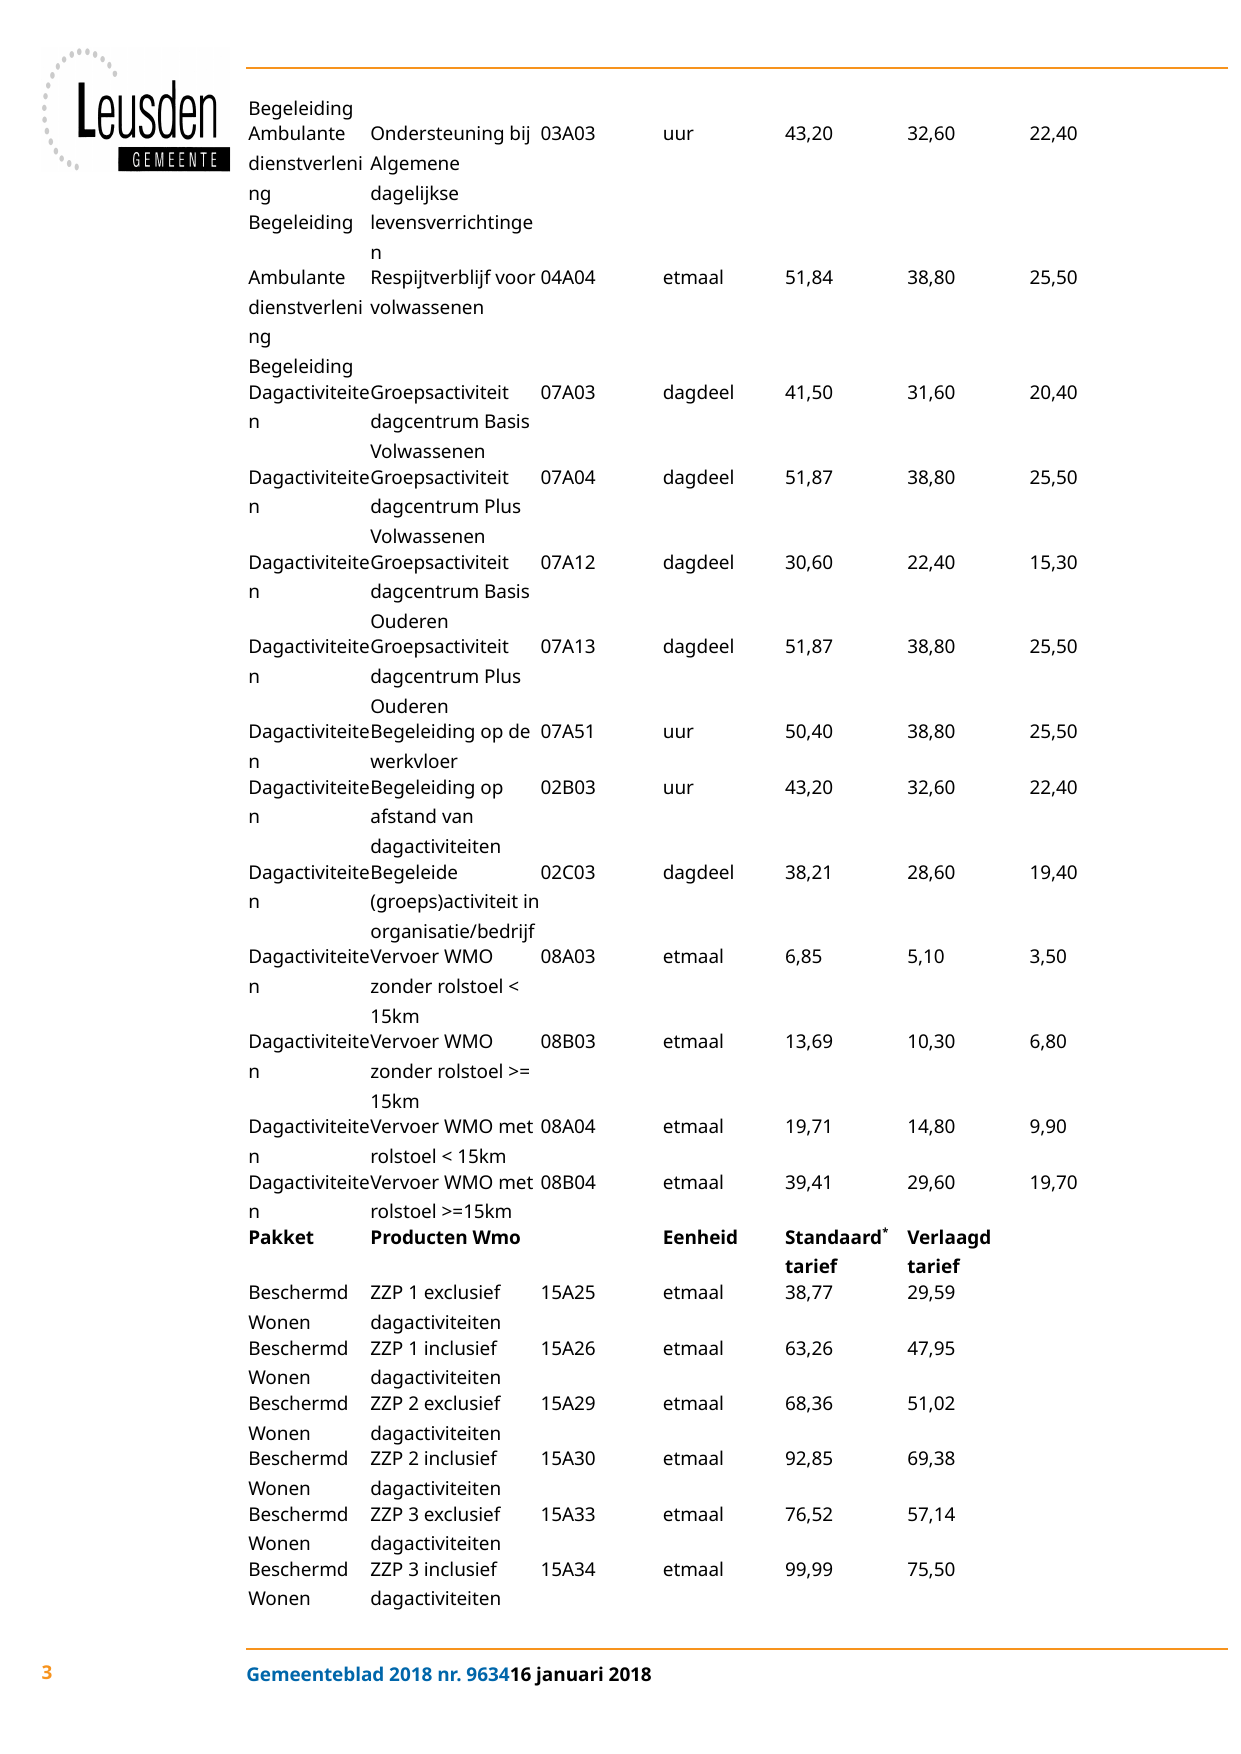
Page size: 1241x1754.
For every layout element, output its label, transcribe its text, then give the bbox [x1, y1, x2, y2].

table_cell Groepsactiviteit dagcentrum Plus Volwassenen [370, 464, 540, 549]
table_cell 25,50 [1029, 265, 1152, 379]
table_cell [540, 95, 663, 121]
table_cell dagdeel [663, 379, 785, 464]
table_cell Vervoer WMO zonder rolstoel < 15km [370, 944, 540, 1029]
table_cell Standaard* tarief [785, 1224, 907, 1279]
table_cell 29,60 [907, 1169, 1029, 1224]
table_cell 75,50 [907, 1556, 1029, 1611]
table_cell 20,40 [1029, 379, 1152, 464]
table_cell 07A03 [540, 379, 663, 464]
table_cell Dagactiviteiten [248, 719, 370, 774]
table_cell 08B03 [540, 1029, 663, 1113]
table_cell Ondersteuning bij Algemene dagelijkse levensverrichtingen [370, 121, 540, 264]
table_cell 15A25 [540, 1280, 663, 1335]
table_cell 99,99 [785, 1556, 907, 1611]
table_cell Ambulante dienstverlening Begeleiding [248, 265, 370, 379]
table_cell Groepsactiviteit dagcentrum Plus Ouderen [370, 634, 540, 719]
table_cell Dagactiviteiten [248, 549, 370, 634]
table_cell 22,40 [1029, 121, 1152, 264]
table_cell Dagactiviteiten [248, 1114, 370, 1169]
table_cell Respijtverblijf voor volwassenen [370, 265, 540, 379]
table_cell 19,70 [1029, 1169, 1152, 1224]
table_cell 15,30 [1029, 549, 1152, 634]
table_cell 92,85 [785, 1445, 907, 1501]
table_cell 3,50 [1029, 944, 1152, 1029]
table_cell 50,40 [785, 719, 907, 774]
table_cell dagdeel [663, 464, 785, 549]
table_cell Beschermd Wonen [248, 1280, 370, 1335]
table_cell Dagactiviteiten [248, 944, 370, 1029]
table_cell [1029, 1556, 1152, 1611]
table_cell 57,14 [907, 1501, 1029, 1556]
table_cell uur [663, 774, 785, 859]
table_cell Pakket [248, 1224, 370, 1279]
table_cell Begeleiding op afstand van dagactiviteiten [370, 774, 540, 859]
table_cell 41,50 [785, 379, 907, 464]
table_cell 14,80 [907, 1114, 1029, 1169]
table_cell 29,59 [907, 1280, 1029, 1335]
table_cell 30,60 [785, 549, 907, 634]
table_cell etmaal [663, 1114, 785, 1169]
table_cell ZZP 1 exclusief dagactiviteiten [370, 1280, 540, 1335]
table_cell Begeleiding [248, 95, 370, 121]
table_cell ZZP 3 inclusief dagactiviteiten [370, 1556, 540, 1611]
table_cell ZZP 2 exclusief dagactiviteiten [370, 1390, 540, 1445]
table_cell Verlaagd tarief [907, 1224, 1029, 1279]
table_cell uur [663, 121, 785, 264]
table_cell [663, 95, 785, 121]
table_cell 6,80 [1029, 1029, 1152, 1113]
table_cell 38,80 [907, 719, 1029, 774]
table_cell 08B04 [540, 1169, 663, 1224]
table_cell 03A03 [540, 121, 663, 264]
table_cell 38,80 [907, 634, 1029, 719]
table_cell Dagactiviteiten [248, 859, 370, 944]
table_cell 25,50 [1029, 634, 1152, 719]
table_cell [785, 95, 907, 121]
table_cell 39,41 [785, 1169, 907, 1224]
table_cell 51,02 [907, 1390, 1029, 1445]
table_cell 08A03 [540, 944, 663, 1029]
table_cell [1029, 1335, 1152, 1390]
table_cell uur [663, 719, 785, 774]
table_cell 38,80 [907, 265, 1029, 379]
table_cell etmaal [663, 1335, 785, 1390]
table_cell 51,87 [785, 464, 907, 549]
table_cell dagdeel [663, 859, 785, 944]
table_cell Begeleiding op de werkvloer [370, 719, 540, 774]
table_cell 07A04 [540, 464, 663, 549]
table_cell 22,40 [1029, 774, 1152, 859]
table_cell Groepsactiviteit dagcentrum Basis Volwassenen [370, 379, 540, 464]
table_cell 22,40 [907, 549, 1029, 634]
table_cell 19,71 [785, 1114, 907, 1169]
table_cell 28,60 [907, 859, 1029, 944]
table_cell Dagactiviteiten [248, 774, 370, 859]
table_cell 02C03 [540, 859, 663, 944]
table_cell 10,30 [907, 1029, 1029, 1113]
table_cell 08A04 [540, 1114, 663, 1169]
table_cell 5,10 [907, 944, 1029, 1029]
table_cell Beschermd Wonen [248, 1501, 370, 1556]
table_cell Dagactiviteiten [248, 1029, 370, 1113]
table_cell Dagactiviteiten [248, 1169, 370, 1224]
table_cell etmaal [663, 1390, 785, 1445]
table_cell 43,20 [785, 774, 907, 859]
table_cell 15A34 [540, 1556, 663, 1611]
table_cell [907, 95, 1029, 121]
table_cell 02B03 [540, 774, 663, 859]
table_cell Dagactiviteiten [248, 379, 370, 464]
table_cell [1029, 1501, 1152, 1556]
table_cell 15A29 [540, 1390, 663, 1445]
table_cell 69,38 [907, 1445, 1029, 1501]
table_cell [370, 95, 540, 121]
table_cell ZZP 1 inclusief dagactiviteiten [370, 1335, 540, 1390]
table_cell [1029, 1224, 1152, 1279]
table_cell 31,60 [907, 379, 1029, 464]
table_cell 68,36 [785, 1390, 907, 1445]
table_cell 07A13 [540, 634, 663, 719]
table_cell 32,60 [907, 774, 1029, 859]
table_cell 63,26 [785, 1335, 907, 1390]
table_cell Ambulante dienstverlening Begeleiding [248, 121, 370, 264]
table_cell Dagactiviteiten [248, 634, 370, 719]
table_cell 6,85 [785, 944, 907, 1029]
picture [41, 47, 231, 172]
table_cell dagdeel [663, 634, 785, 719]
table_cell Beschermd Wonen [248, 1556, 370, 1611]
table_cell dagdeel [663, 549, 785, 634]
table_cell 25,50 [1029, 719, 1152, 774]
table_cell 9,90 [1029, 1114, 1152, 1169]
table_cell etmaal [663, 1280, 785, 1335]
table_cell etmaal [663, 944, 785, 1029]
table_cell [540, 1224, 663, 1279]
table_cell etmaal [663, 265, 785, 379]
table_cell ZZP 3 exclusief dagactiviteiten [370, 1501, 540, 1556]
table_cell [1029, 1390, 1152, 1445]
table_cell Vervoer WMO met rolstoel < 15km [370, 1114, 540, 1169]
table_cell 13,69 [785, 1029, 907, 1113]
table_cell etmaal [663, 1501, 785, 1556]
table_cell 32,60 [907, 121, 1029, 264]
table_cell etmaal [663, 1445, 785, 1501]
table_cell [1029, 1445, 1152, 1501]
table_cell Beschermd Wonen [248, 1445, 370, 1501]
table_cell Beschermd Wonen [248, 1335, 370, 1390]
table_cell etmaal [663, 1029, 785, 1113]
table_cell etmaal [663, 1556, 785, 1611]
table_cell 25,50 [1029, 464, 1152, 549]
table_cell 38,21 [785, 859, 907, 944]
table_cell [1029, 1280, 1152, 1335]
table_cell Dagactiviteiten [248, 464, 370, 549]
table_cell Groepsactiviteit dagcentrum Basis Ouderen [370, 549, 540, 634]
table_cell Producten Wmo [370, 1224, 540, 1279]
table_cell 38,80 [907, 464, 1029, 549]
table_cell Begeleide (groeps)activiteit in organisatie/bedrijf [370, 859, 540, 944]
table_cell Eenheid [663, 1224, 785, 1279]
table_cell 51,87 [785, 634, 907, 719]
table_cell 15A26 [540, 1335, 663, 1390]
table_cell Vervoer WMO zonder rolstoel >= 15km [370, 1029, 540, 1113]
table_cell 04A04 [540, 265, 663, 379]
table_cell etmaal [663, 1169, 785, 1224]
table_cell 07A51 [540, 719, 663, 774]
table_cell 51,84 [785, 265, 907, 379]
table_cell Vervoer WMO met rolstoel >=15km [370, 1169, 540, 1224]
table_cell 15A33 [540, 1501, 663, 1556]
table_cell 47,95 [907, 1335, 1029, 1390]
table_cell 76,52 [785, 1501, 907, 1556]
table_cell 38,77 [785, 1280, 907, 1335]
table_cell 07A12 [540, 549, 663, 634]
table_cell Beschermd Wonen [248, 1390, 370, 1445]
table_cell 15A30 [540, 1445, 663, 1501]
table_cell 19,40 [1029, 859, 1152, 944]
table_cell 43,20 [785, 121, 907, 264]
table_cell [1029, 95, 1152, 121]
table_cell ZZP 2 inclusief dagactiviteiten [370, 1445, 540, 1501]
